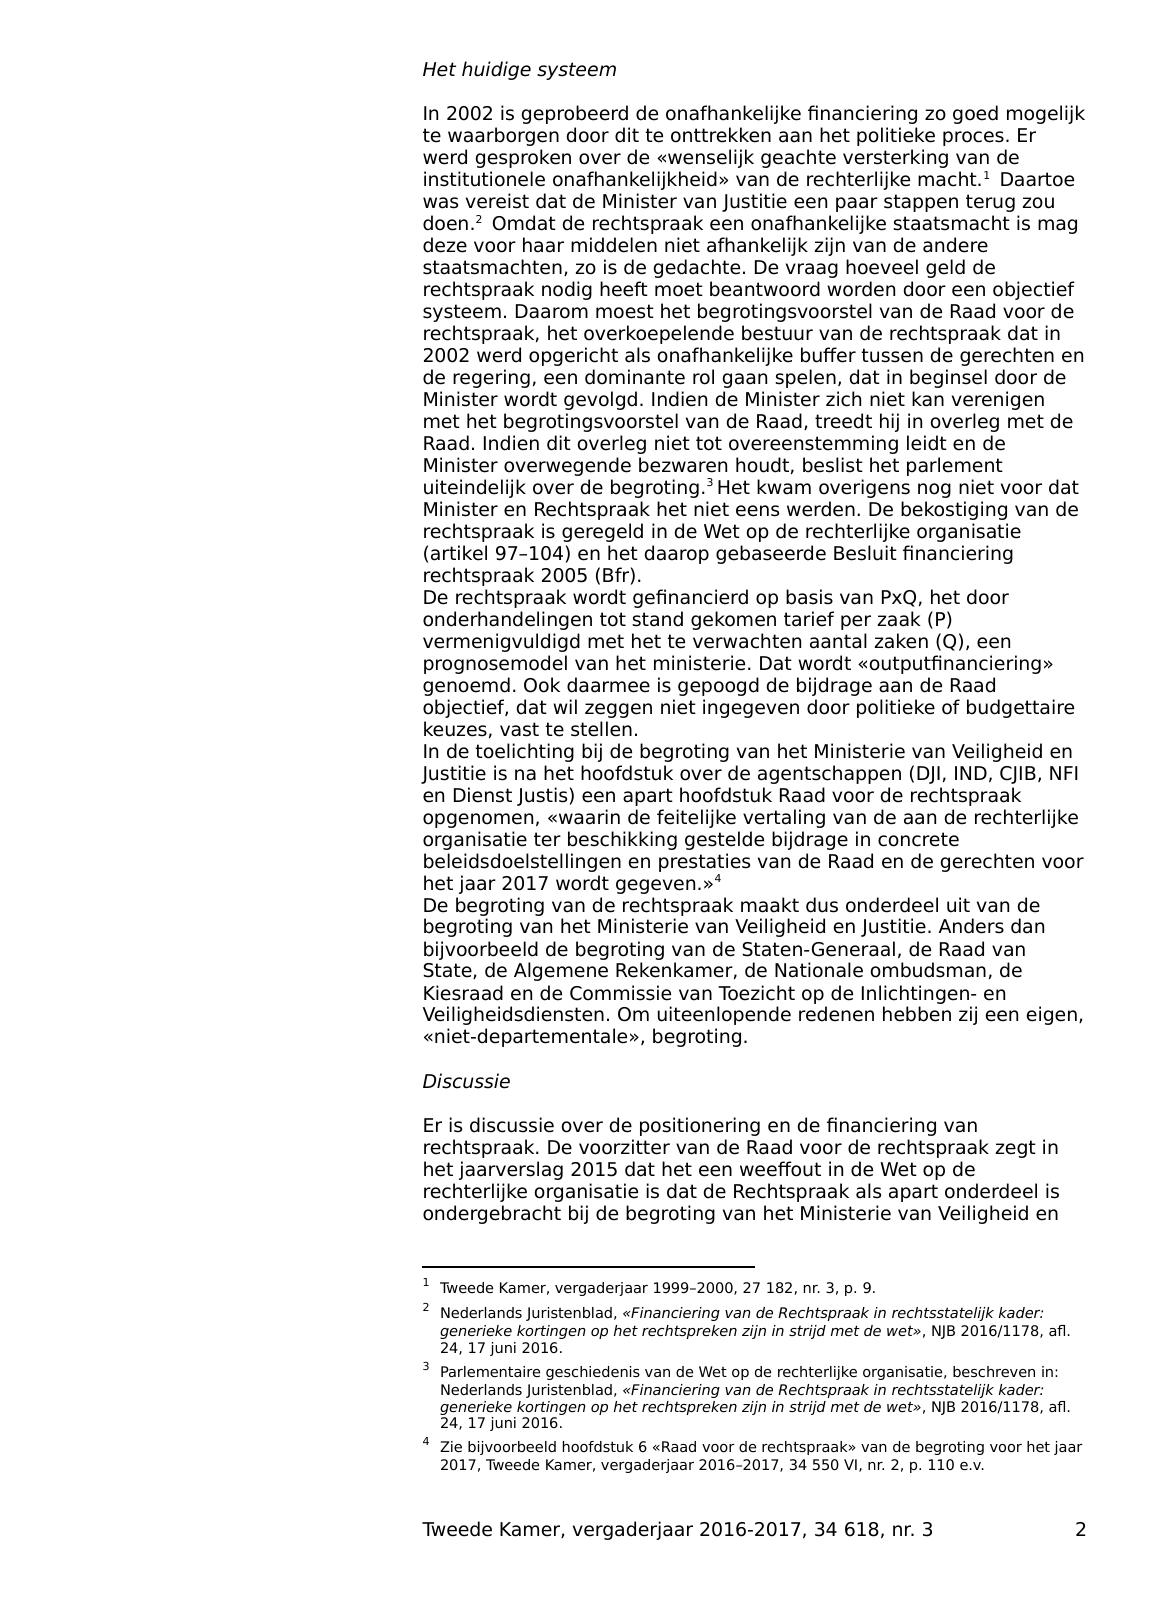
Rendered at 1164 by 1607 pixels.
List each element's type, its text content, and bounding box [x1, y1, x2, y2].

subtitle Het huidige systeem [422, 59, 1087, 81]
text De rechtspraak wordt gefinancierd op basis van PxQ, het door onderhandelingen tot stand gekomen tarief per zaak (P) vermenigvuldigd met het te verwachten aantal zaken (Q), een prognosemodel van het ministerie. Dat wordt «outputfinanciering» genoemd. Ook daarmee is gepoogd de bijdrage aan de Raad objectief, dat wil zeggen niet ingegeven door politieke of budgettaire keuzes, vast te stellen. [422, 587, 1087, 741]
subtitle Discussie [422, 1071, 1087, 1092]
text In de toelichting bij de begroting van het Ministerie van Veiligheid en Justitie is na het hoofdstuk over de agentschappen (DJI, IND, CJIB, NFI en Dienst Justis) een apart hoofdstuk Raad voor de rechtspraak opgenomen, «waarin de feitelijke vertaling van de aan de rechterlijke organisatie ter beschikking gestelde bijdrage in concrete beleidsdoelstellingen en prestaties van de Raad en de gerechten voor het jaar 2017 wordt gegeven.» [422, 741, 1087, 894]
text De begroting van de rechtspraak maakt dus onderdeel uit van de begroting van het Ministerie van Veiligheid en Justitie. Anders dan bijvoorbeeld de begroting van de Staten-Generaal, de Raad van State, de Algemene Rekenkamer, de Nationale ombudsman, de Kiesraad en de Commissie van Toezicht op de Inlichtingen- en Veiligheidsdiensten. Om uiteenlopende redenen hebben zij een eigen, «niet-departementale», begroting. [422, 894, 1087, 1048]
text Nederlands Juristenblad, «Financiering van de Rechtspraak in rechtsstatelijk kader: generieke kortingen op het rechtspreken zijn in strijd met de wet», NJB 2016/1178, afl. 24, 17 juni 2016. [422, 1301, 1087, 1357]
text Er is discussie over de positionering en de financiering van rechtspraak. De voorzitter van de Raad voor de rechtspraak zegt in het jaarverslag 2015 dat het een weeffout in de Wet op de rechterlijke organisatie is dat de Rechtspraak als apart onderdeel is ondergebracht bij de begroting van het Ministerie van Veiligheid en [422, 1115, 1087, 1224]
text Tweede Kamer, vergaderjaar 1999–2000, 27 182, nr. 3, p. 9. [422, 1276, 1087, 1298]
text In 2002 is geprobeerd de onafhankelijke financiering zo goed mogelijk te waarborgen door dit te onttrekken aan het politieke proces. Er werd gesproken over de «wenselijk geachte versterking van de institutionele onafhankelijkheid» van de rechterlijke macht. Daartoe was vereist dat de Minister van Justitie een paar stappen terug zou doen. Omdat de rechtspraak een onafhankelijke staatsmacht is mag deze voor haar middelen niet afhankelijk zijn van de andere staatsmachten, zo is de gedachte. De vraag hoeveel geld de rechtspraak nodig heeft moet beantwoord worden door een objectief systeem. Daarom moest het begrotingsvoorstel van de Raad voor de rechtspraak, het overkoepelende bestuur van de rechtspraak dat in 2002 werd opgericht als onafhankelijke buffer tussen de gerechten en de regering, een dominante rol gaan spelen, dat in beginsel door de Minister wordt gevolgd. Indien de Minister zich niet kan verenigen met het begrotingsvoorstel van de Raad, treedt hij in overleg met de Raad. Indien dit overleg niet tot overeenstemming leidt en de Minister overwegende bezwaren houdt, beslist het parlement uiteindelijk over de begroting.Het kwam overigens nog niet voor dat Minister en Rechtspraak het niet eens werden. De bekostiging van de rechtspraak is geregeld in de Wet op de rechterlijke organisatie (artikel 97–104) en het daarop gebaseerde Besluit financiering rechtspraak 2005 (Bfr). [422, 103, 1087, 587]
text Zie bijvoorbeeld hoofdstuk 6 «Raad voor de rechtspraak» van de begroting voor het jaar 2017, Tweede Kamer, vergaderjaar 2016–2017, 34 550 VI, nr. 2, p. 110 e.v. [422, 1435, 1087, 1474]
text Parlementaire geschiedenis van de Wet op de rechterlijke organisatie, beschreven in: Nederlands Juristenblad, «Financiering van de Rechtspraak in rechtsstatelijk kader: generieke kortingen op het rechtspreken zijn in strijd met de wet», NJB 2016/1178, afl. 24, 17 juni 2016. [422, 1360, 1087, 1432]
